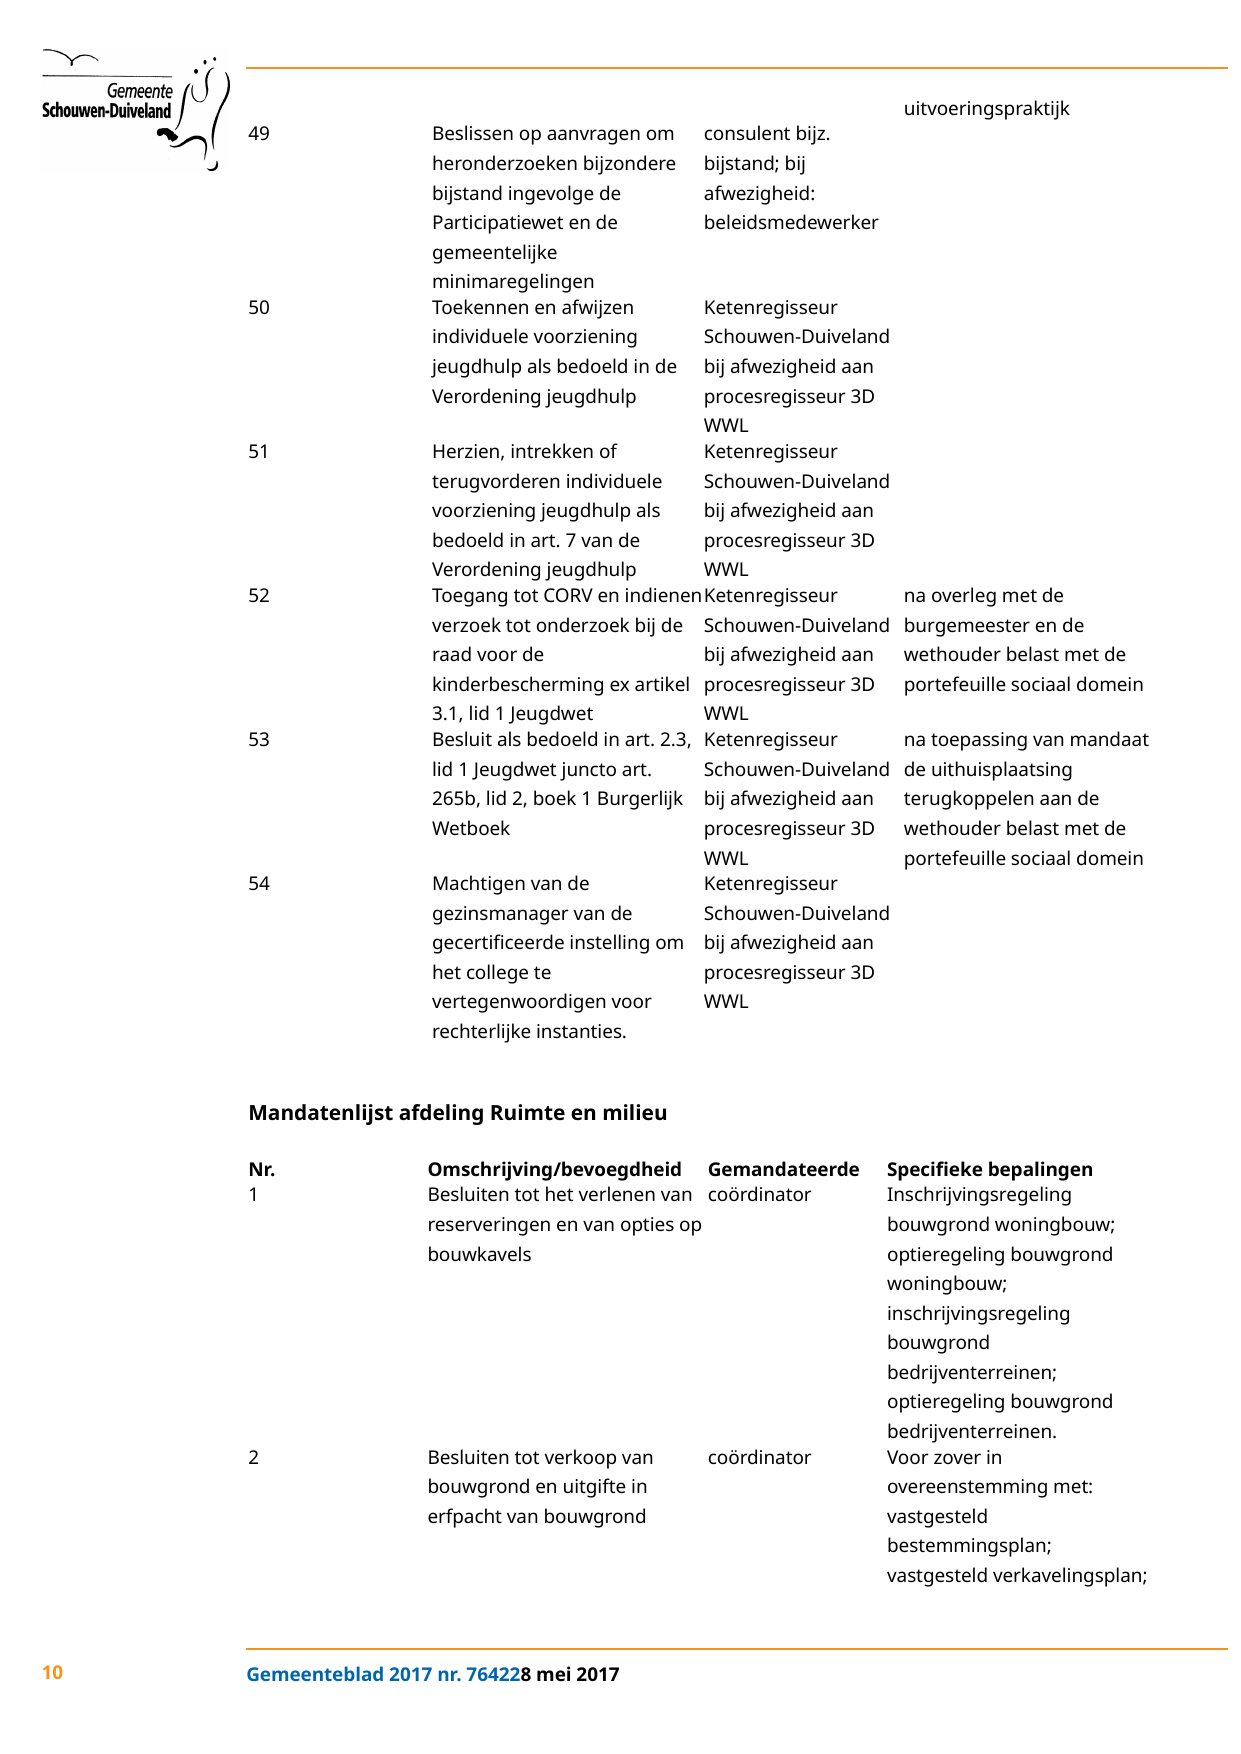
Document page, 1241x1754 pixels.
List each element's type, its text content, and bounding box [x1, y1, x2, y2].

picture [41, 47, 231, 172]
table_cell [704, 95, 904, 121]
table_header Omschrijving/bevoegdheid [427, 1156, 708, 1182]
table_header Nr. [248, 1156, 427, 1182]
table_header Gemandateerde [708, 1156, 887, 1182]
table_cell 52 [248, 582, 432, 726]
table_cell Herzien, intrekken of terugvorderen individuele voorziening jeugdhulp als bedoeld in art. 7 van de Verordening jeugdhulp [432, 438, 704, 582]
table_cell [904, 438, 1152, 582]
table_header Specifieke bepalingen [887, 1156, 1152, 1182]
table_cell Toegang tot CORV en indienen verzoek tot onderzoek bij de raad voor de kinderbescherming ex artikel 3.1, lid 1 Jeugdwet [432, 582, 704, 726]
table_cell uitvoeringspraktijk [904, 95, 1152, 121]
table_cell Machtigen van de gezinsmanager van de gecertificeerde instelling om het college te vertegenwoordigen voor rechterlijke instanties. [432, 870, 704, 1044]
table_cell Inschrijvingsregeling bouwgrond woningbouw; optieregeling bouwgrond woningbouw; inschrijvingsregeling bouwgrond bedrijventerreinen; optieregeling bouwgrond bedrijventerreinen. [887, 1182, 1152, 1444]
text Mandatenlijst afdeling Ruimte en milieu [248, 1098, 1152, 1126]
table_cell [904, 870, 1152, 1044]
table_cell na overleg met de burgemeester en de wethouder belast met de portefeuille sociaal domein [904, 582, 1152, 726]
table_cell Ketenregisseur Schouwen-Duiveland bij afwezigheid aan procesregisseur 3D WWL [704, 870, 904, 1044]
table_cell Ketenregisseur Schouwen-Duiveland bij afwezigheid aan procesregisseur 3D WWL [704, 582, 904, 726]
table_cell [904, 121, 1152, 294]
table_cell consulent bijz. bijstand; bij afwezigheid: beleidsmedewerker [704, 121, 904, 294]
table_cell 53 [248, 726, 432, 870]
table_cell 1 [248, 1182, 427, 1444]
table_cell 51 [248, 438, 432, 582]
table_cell Besluit als bedoeld in art. 2.3, lid 1 Jeugdwet juncto art. 265b, lid 2, boek 1 Burgerlijk Wetboek [432, 726, 704, 870]
table_cell na toepassing van mandaat de uithuisplaatsing terugkoppelen aan de wethouder belast met de portefeuille sociaal domein [904, 726, 1152, 870]
table_cell Ketenregisseur Schouwen-Duiveland bij afwezigheid aan procesregisseur 3D WWL [704, 294, 904, 438]
table_cell Beslissen op aanvragen om heronderzoeken bijzondere bijstand ingevolge de Participatiewet en de gemeentelijke minimaregelingen [432, 121, 704, 294]
table_cell Ketenregisseur Schouwen-Duiveland bij afwezigheid aan procesregisseur 3D WWL [704, 726, 904, 870]
table_cell [432, 95, 704, 121]
table_cell 2 [248, 1444, 427, 1588]
table_cell [248, 95, 432, 121]
table_cell coördinator [708, 1444, 887, 1588]
table_cell 50 [248, 294, 432, 438]
table_cell Besluiten tot verkoop van bouwgrond en uitgifte in erfpacht van bouwgrond [427, 1444, 708, 1588]
table_cell Voor zover in overeenstemming met: vastgesteld bestemmingsplan; vastgesteld verkavelingsplan; [887, 1444, 1152, 1588]
table_cell 54 [248, 870, 432, 1044]
table_cell [904, 294, 1152, 438]
table_cell Ketenregisseur Schouwen-Duiveland bij afwezigheid aan procesregisseur 3D WWL [704, 438, 904, 582]
table_cell Besluiten tot het verlenen van reserveringen en van opties op bouwkavels [427, 1182, 708, 1444]
table_cell 49 [248, 121, 432, 294]
table_cell Toekennen en afwijzen individuele voorziening jeugdhulp als bedoeld in de Verordening jeugdhulp [432, 294, 704, 438]
table_cell coördinator [708, 1182, 887, 1444]
